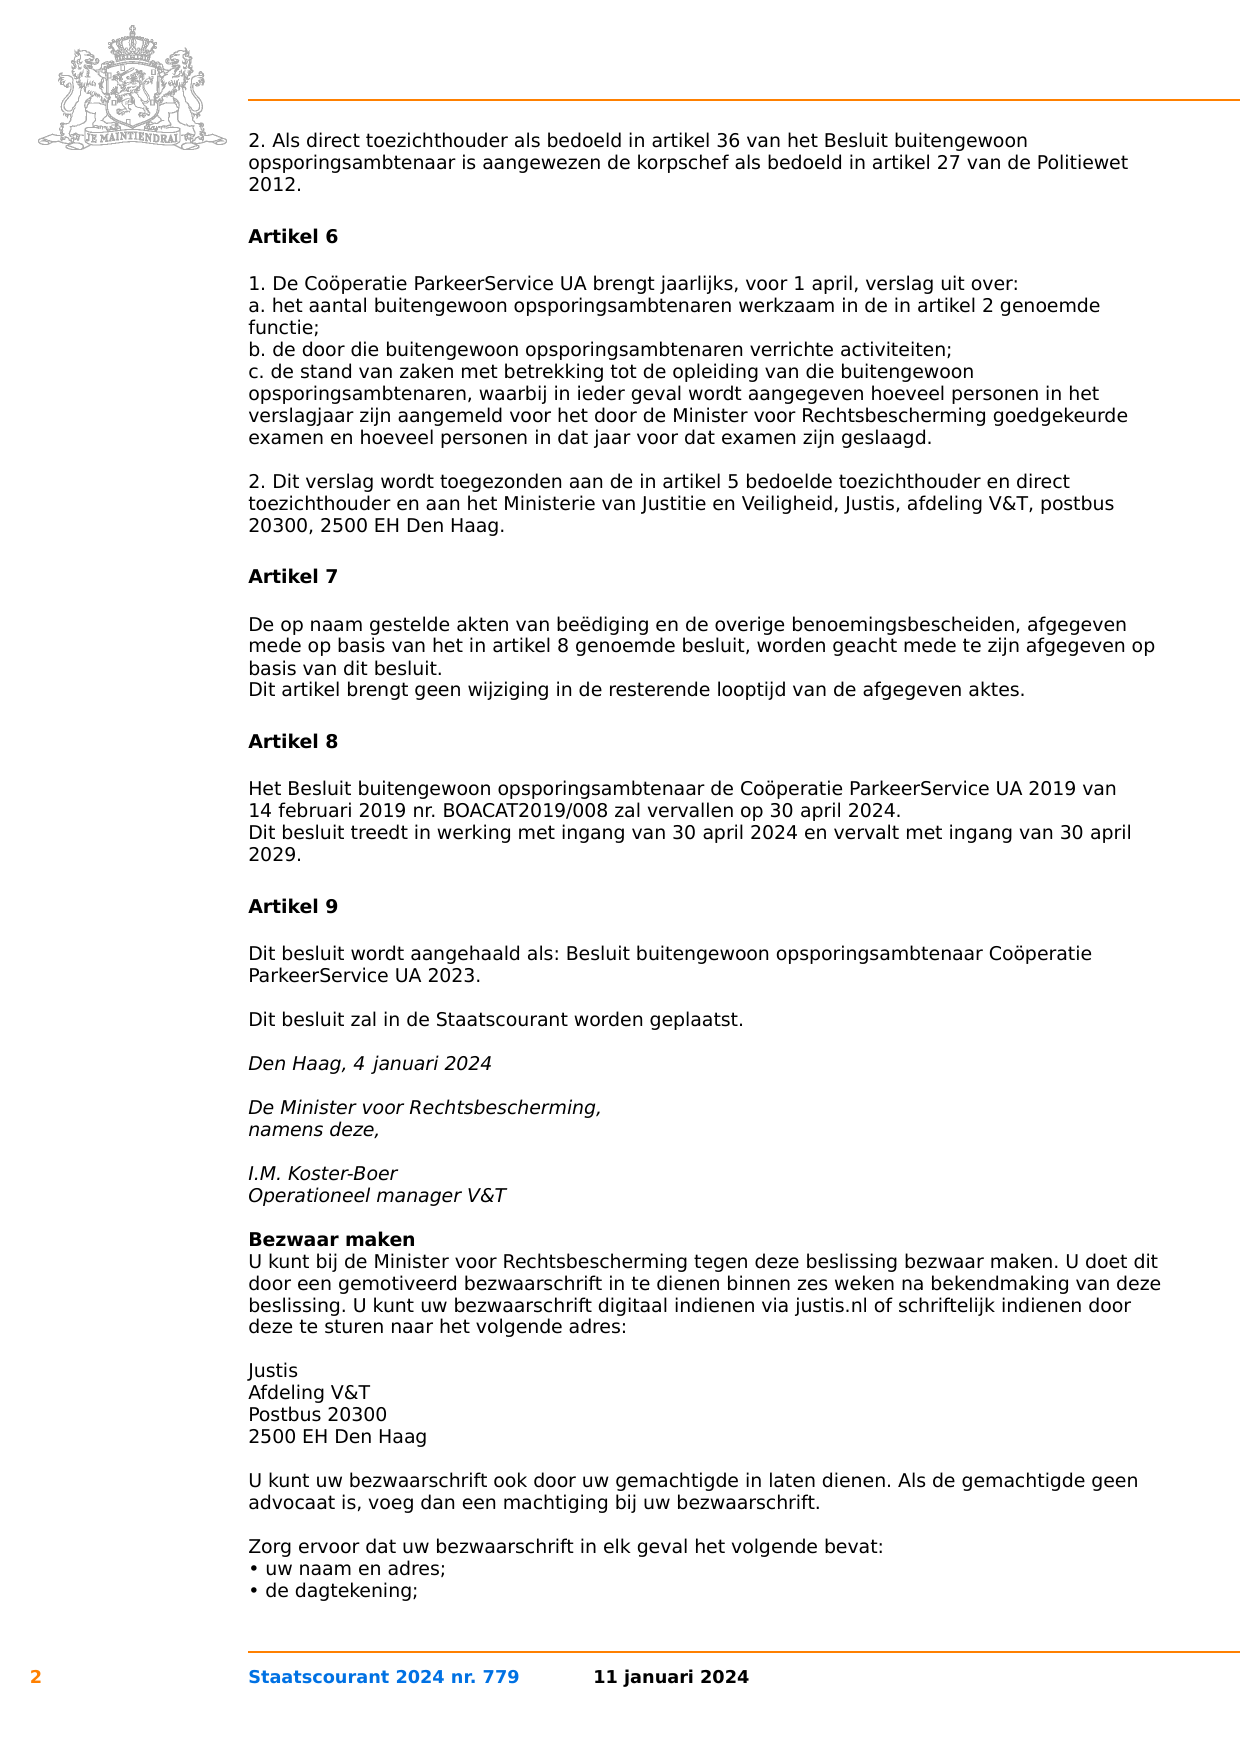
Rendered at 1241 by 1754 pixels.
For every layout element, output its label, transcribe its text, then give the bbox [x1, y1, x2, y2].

text Afdeling V&T [248, 1382, 1163, 1404]
text 2. Als direct toezichthouder als bedoeld in artikel 36 van het Besluit buitengewoon opsporingsambtenaar is aangewezen de korpschef als bedoeld in artikel 27 van de Politiewet 2012. [248, 130, 1163, 196]
text Dit besluit wordt aangehaald als: Besluit buitengewoon opsporingsambtenaar Coöperatie ParkeerService UA 2023. [248, 943, 1163, 987]
subtitle Artikel 8 [248, 731, 1163, 753]
picture [38, 25, 227, 150]
text • uw naam en adres; [248, 1558, 1163, 1580]
text 1. De Coöperatie ParkeerService UA brengt jaarlijks, voor 1 april, verslag uit over: [248, 273, 1163, 295]
text • de dagtekening; [248, 1580, 1163, 1602]
text Het Besluit buitengewoon opsporingsambtenaar de Coöperatie ParkeerService UA 2019 van 14 februari 2019 nr. BOACAT2019/008 zal vervallen op 30 april 2024. [248, 778, 1163, 822]
text U kunt uw bezwaarschrift ook door uw gemachtigde in laten dienen. Als de gemachtigde geen advocaat is, voeg dan een machtiging bij uw bezwaarschrift. [248, 1470, 1163, 1514]
subtitle Artikel 9 [248, 896, 1163, 918]
text U kunt bij de Minister voor Rechtsbescherming tegen deze beslissing bezwaar maken. U doet dit door een gemotiveerd bezwaarschrift in te dienen binnen zes weken na bekendmaking van deze beslissing. U kunt uw bezwaarschrift digitaal indienen via justis.nl of schriftelijk indienen door deze te sturen naar het volgende adres: [248, 1251, 1163, 1338]
text Justis [248, 1360, 1163, 1382]
text Den Haag, 4 januari 2024 [248, 1053, 1163, 1075]
subtitle Artikel 6 [248, 226, 1163, 248]
text Bezwaar maken [248, 1228, 1163, 1251]
text c. de stand van zaken met betrekking tot de opleiding van die buitengewoon opsporingsambtenaren, waarbij in ieder geval wordt aangegeven hoeveel personen in het verslagjaar zijn aangemeld voor het door de Minister voor Rechtsbescherming goedgekeurde examen en hoeveel personen in dat jaar voor dat examen zijn geslaagd. [248, 361, 1163, 449]
text Postbus 20300 [248, 1404, 1163, 1426]
text 2. Dit verslag wordt toegezonden aan de in artikel 5 bedoelde toezichthouder en direct toezichthouder en aan het Ministerie van Justitie en Veiligheid, Justis, afdeling V&T, postbus 20300, 2500 EH Den Haag. [248, 471, 1163, 536]
text b. de door die buitengewoon opsporingsambtenaren verrichte activiteiten; [248, 339, 1163, 361]
text De Minister voor Rechtsbescherming, namens deze, I.M. Koster-Boer Operationeel manager V&T [248, 1097, 1163, 1207]
text Dit artikel brengt geen wijziging in de resterende looptijd van de afgegeven aktes. [248, 679, 1163, 701]
text Dit besluit treedt in werking met ingang van 30 april 2024 en vervalt met ingang van 30 april 2029. [248, 822, 1163, 866]
subtitle Artikel 7 [248, 566, 1163, 588]
text Dit besluit zal in de Staatscourant worden geplaatst. [248, 1009, 1163, 1031]
text a. het aantal buitengewoon opsporingsambtenaren werkzaam in de in artikel 2 genoemde functie; [248, 295, 1163, 339]
text De op naam gestelde akten van beëdiging en de overige benoemingsbescheiden, afgegeven mede op basis van het in artikel 8 genoemde besluit, worden geacht mede te zijn afgegeven op basis van dit besluit. [248, 613, 1163, 679]
text 2500 EH Den Haag [248, 1426, 1163, 1448]
text Zorg ervoor dat uw bezwaarschrift in elk geval het volgende bevat: [248, 1536, 1163, 1558]
